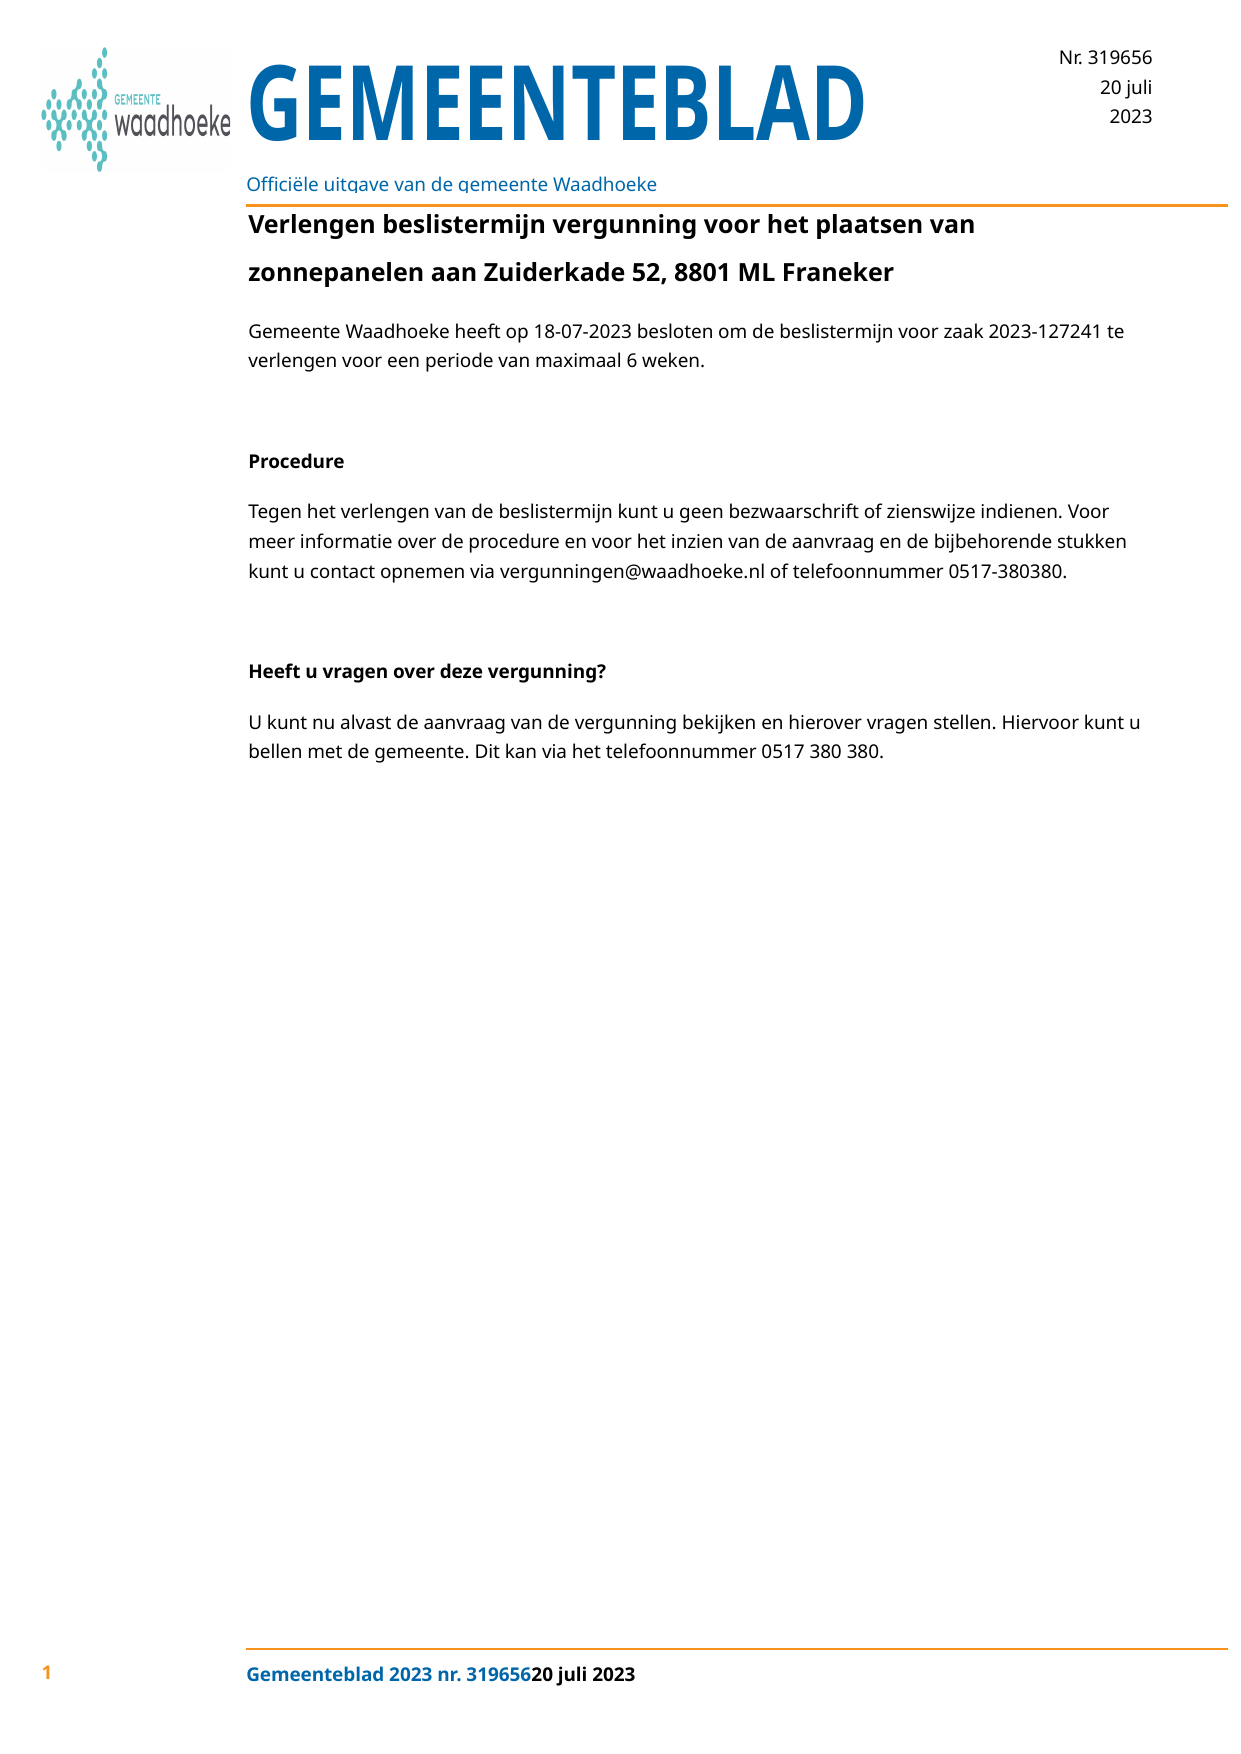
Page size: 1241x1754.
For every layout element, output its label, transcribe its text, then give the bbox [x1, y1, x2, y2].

text Procedure [248, 448, 1152, 474]
text Tegen het verlengen van de beslistermijn kunt u geen bezwaarschrift of zienswijze indienen. Voor meer informatie over de procedure en voor het inzien van de aanvraag en de bijbehorende stukken kunt u contact opnemen via vergunningen@waadhoeke.nl of telefoonnummer 0517-380380. [248, 499, 1152, 584]
text Gemeente Waadhoeke heeft op 18-07-2023 besloten om de beslistermijn voor zaak 2023-127241 te verlengen voor een periode van maximaal 6 weken. [248, 318, 1152, 373]
text U kunt nu alvast de aanvraag van de vergunning bekijken en hierover vragen stellen. Hiervoor kunt u bellen met de gemeente. Dit kan via het telefoonnummer 0517 380 380. [248, 709, 1152, 764]
text Heeft u vragen over deze vergunning? [248, 659, 1152, 684]
picture [41, 47, 231, 172]
text Verlengen beslistermijn vergunning voor het plaatsen van zonnepanelen aan Zuiderkade 52, 8801 ML Franeker [248, 207, 1152, 288]
